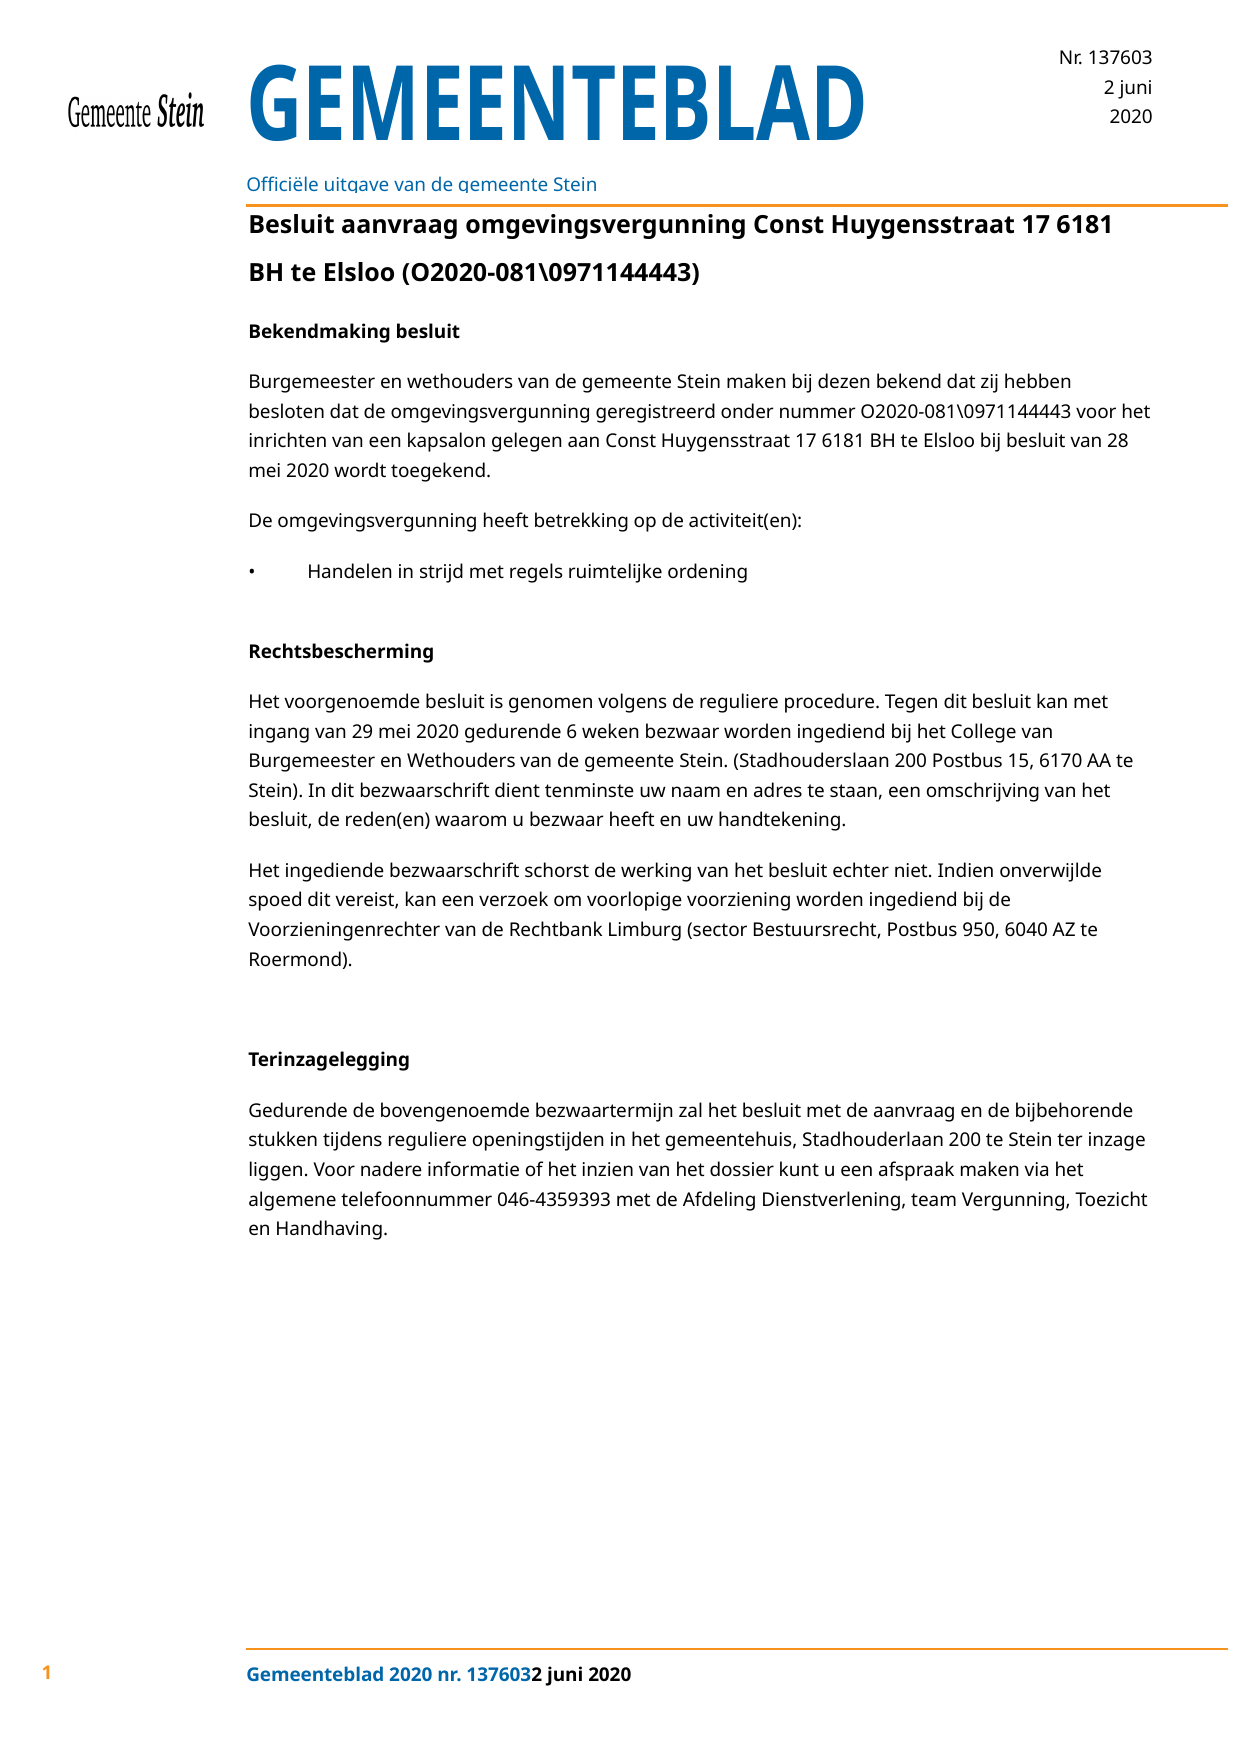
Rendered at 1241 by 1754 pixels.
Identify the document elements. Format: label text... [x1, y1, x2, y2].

text Bekendmaking besluit [248, 318, 1152, 344]
text Het voorgenoemde besluit is genomen volgens de reguliere procedure. Tegen dit besluit kan met ingang van 29 mei 2020 gedurende 6 weken bezwaar worden ingediend bij het College van Burgemeester en Wethouders van de gemeente Stein. (Stadhouderslaan 200 Postbus 15, 6170 AA te Stein). In dit bezwaarschrift dient tenminste uw naam en adres te staan, een omschrijving van het besluit, de reden(en) waarom u bezwaar heeft en uw handtekening. [248, 688, 1152, 832]
text Gedurende de bovengenoemde bezwaartermijn zal het besluit met de aanvraag en de bijbehorende stukken tijdens reguliere openingstijden in het gemeentehuis, Stadhouderlaan 200 te Stein ter inzage liggen. Voor nadere informatie of het inzien van het dossier kunt u een afspraak maken via het algemene telefoonnummer 046-4359393 met de Afdeling Dienstverlening, team Vergunning, Toezicht en Handhaving. [248, 1097, 1152, 1241]
text Besluit aanvraag omgevingsvergunning Const Huygensstraat 17 6181 BH te Elsloo (O2020-081\0971144443) [248, 207, 1152, 288]
text Burgemeester en wethouders van de gemeente Stein maken bij dezen bekend dat zij hebben besloten dat de omgevingsvergunning geregistreerd onder nummer O2020-081\0971144443 voor het inrichten van een kapsalon gelegen aan Const Huygensstraat 17 6181 BH te Elsloo bij besluit van 28 mei 2020 wordt toegekend. [248, 368, 1152, 483]
list Handelen in strijd met regels ruimtelijke ordening [248, 558, 1152, 584]
picture [41, 47, 231, 172]
text Het ingediende bezwaarschrift schorst de werking van het besluit echter niet. Indien onverwijlde spoed dit vereist, kan een verzoek om voorlopige voorziening worden ingediend bij de Voorzieningenrechter van de Rechtbank Limburg (sector Bestuursrecht, Postbus 950, 6040 AZ te Roermond). [248, 857, 1152, 972]
text Terinzagelegging [248, 1047, 1152, 1072]
text Rechtsbescherming [248, 638, 1152, 664]
text De omgevingsvergunning heeft betrekking op de activiteit(en): [248, 507, 1152, 533]
